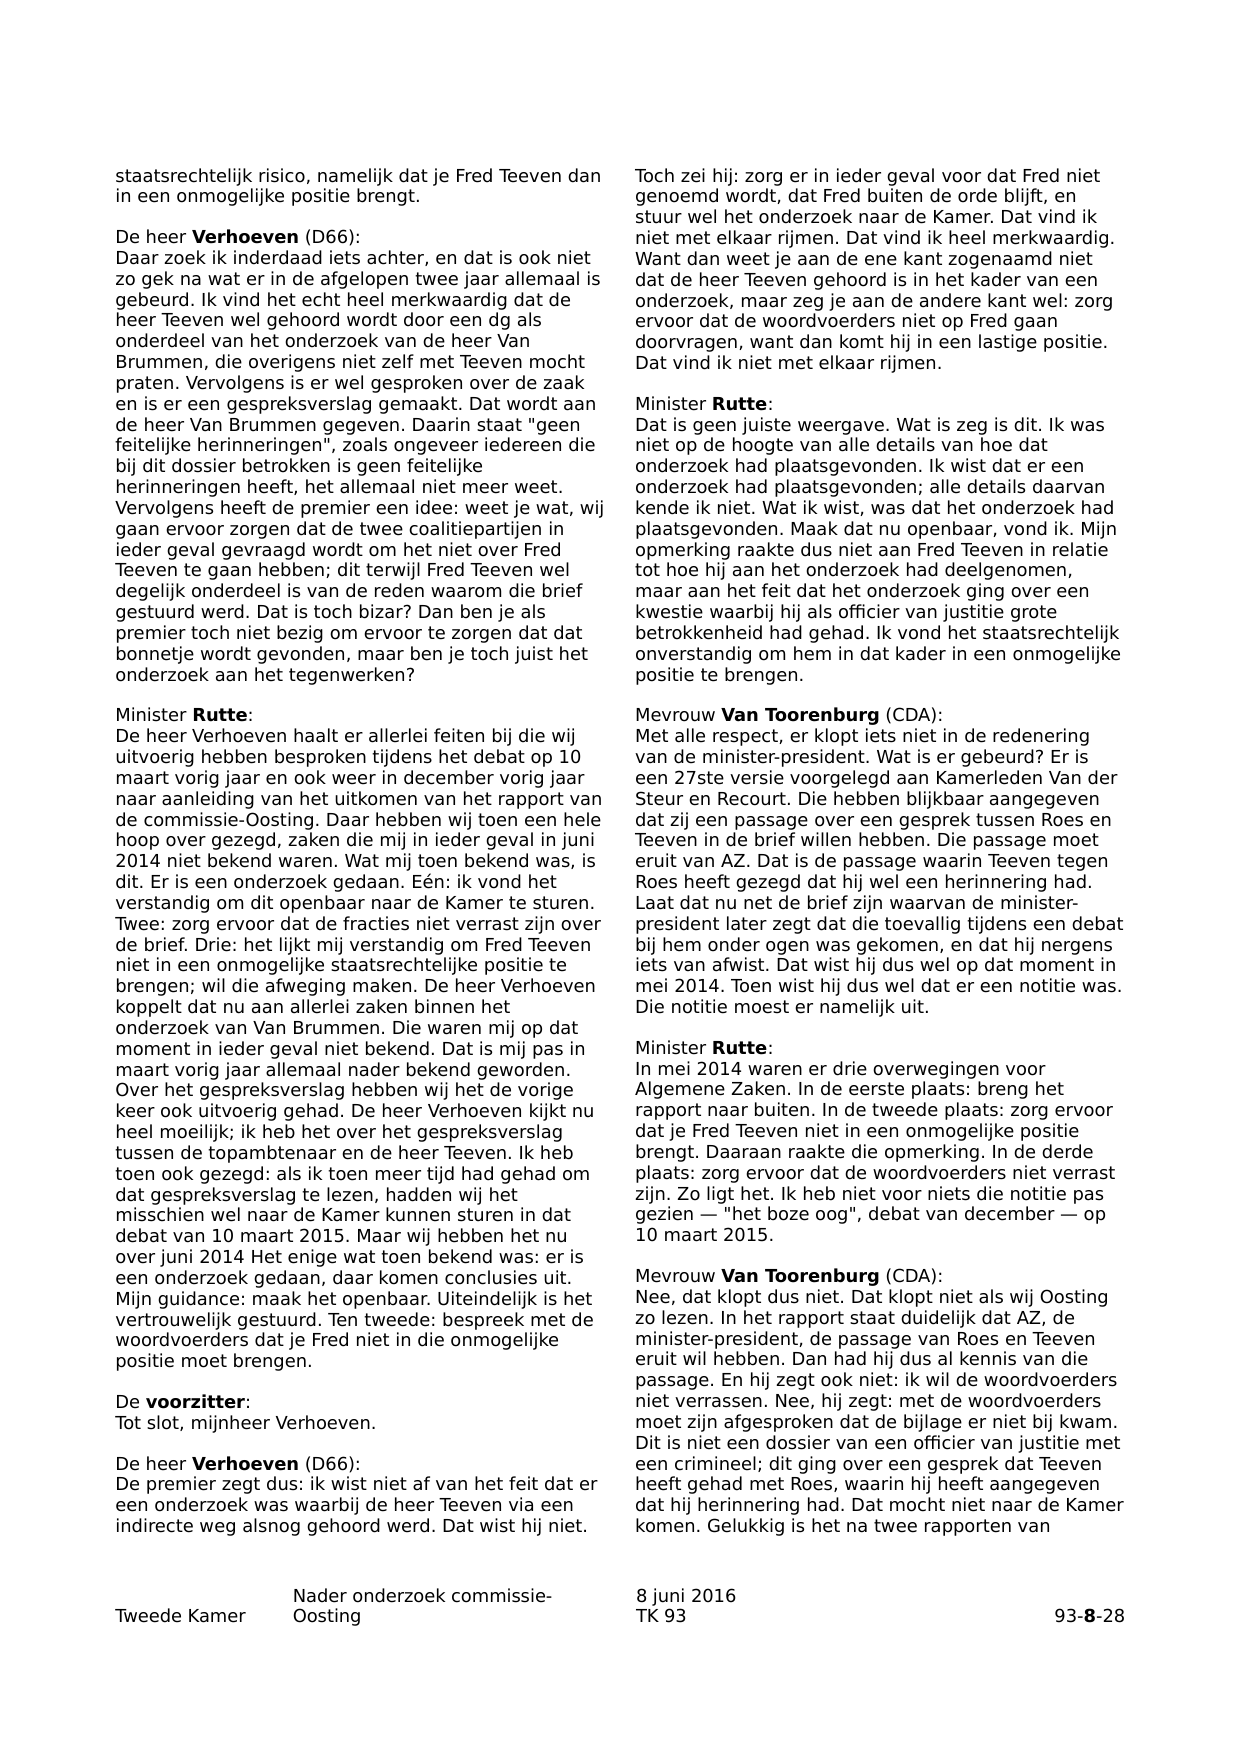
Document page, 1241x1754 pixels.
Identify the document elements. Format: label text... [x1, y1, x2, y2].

text De heer Verhoeven (D66): [115, 227, 605, 248]
text Daar zoek ik inderdaad iets achter, en dat is ook niet zo gek na wat er in de afgelopen twee jaar allemaal is gebeurd. Ik vind het echt heel merkwaardig dat de heer Teeven wel gehoord wordt door een dg als onderdeel van het onderzoek van de heer Van Brummen, die overigens niet zelf met Teeven mocht praten. Vervolgens is er wel gesproken over de zaak en is er een gespreksverslag gemaakt. Dat wordt aan de heer Van Brummen gegeven. Daarin staat "geen feitelijke herinneringen", zoals ongeveer iedereen die bij dit dossier betrokken is geen feitelijke herinneringen heeft, het allemaal niet meer weet. Vervolgens heeft de premier een idee: weet je wat, wij gaan ervoor zorgen dat de twee coalitiepartijen in ieder geval gevraagd wordt om het niet over Fred Teeven te gaan hebben; dit terwijl Fred Teeven wel degelijk onderdeel is van de reden waarom die brief gestuurd werd. Dat is toch bizar? Dan ben je als premier toch niet bezig om ervoor te zorgen dat dat bonnetje wordt gevonden, maar ben je toch juist het onderzoek aan het tegenwerken? [115, 248, 605, 685]
text Mevrouw Van Toorenburg (CDA): [635, 1266, 1125, 1287]
text De voorzitter: [115, 1392, 605, 1412]
text Met alle respect, er klopt iets niet in de redenering van de minister-president. Wat is er gebeurd? Er is een 27ste versie voorgelegd aan Kamerleden Van der Steur en Recourt. Die hebben blijkbaar aangegeven dat zij een passage over een gesprek tussen Roes en Teeven in de brief willen hebben. Die passage moet eruit van AZ. Dat is de passage waarin Teeven tegen Roes heeft gezegd dat hij wel een herinnering had. Laat dat nu net de brief zijn waarvan de minister-president later zegt dat die toevallig tijdens een debat bij hem onder ogen was gekomen, en dat hij nergens iets van afwist. Dat wist hij dus wel op dat moment in mei 2014. Toen wist hij dus wel dat er een notitie was. Die notitie moest er namelijk uit. [635, 726, 1125, 1018]
text Mevrouw Van Toorenburg (CDA): [635, 705, 1125, 726]
text Toch zei hij: zorg er in ieder geval voor dat Fred niet genoemd wordt, dat Fred buiten de orde blijft, en stuur wel het onderzoek naar de Kamer. Dat vind ik niet met elkaar rijmen. Dat vind ik heel merkwaardig. Want dan weet je aan de ene kant zogenaamd niet dat de heer Teeven gehoord is in het kader van een onderzoek, maar zeg je aan de andere kant wel: zorg ervoor dat de woordvoerders niet op Fred gaan doorvragen, want dan komt hij in een lastige positie. Dat vind ik niet met elkaar rijmen. [635, 165, 1125, 374]
text Dat is geen juiste weergave. Wat is zeg is dit. Ik was niet op de hoogte van alle details van hoe dat onderzoek had plaatsgevonden. Ik wist dat er een onderzoek had plaatsgevonden; alle details daarvan kende ik niet. Wat ik wist, was dat het onderzoek had plaatsgevonden. Maak dat nu openbaar, vond ik. Mijn opmerking raakte dus niet aan Fred Teeven in relatie tot hoe hij aan het onderzoek had deelgenomen, maar aan het feit dat het onderzoek ging over een kwestie waarbij hij als officier van justitie grote betrokkenheid had gehad. Ik vond het staatsrechtelijk onverstandig om hem in dat kader in een onmogelijke positie te brengen. [635, 414, 1125, 685]
text De heer Verhoeven (D66): [115, 1453, 605, 1474]
text Tot slot, mijnheer Verhoeven. [115, 1412, 605, 1433]
text Minister Rutte: [635, 1038, 1125, 1058]
text De premier zegt dus: ik wist niet af van het feit dat er een onderzoek was waarbij de heer Teeven via een indirecte weg alsnog gehoord werd. Dat wist hij niet. [115, 1474, 605, 1537]
text Minister Rutte: [635, 394, 1125, 414]
text staatsrechtelijk risico, namelijk dat je Fred Teeven dan in een onmogelijke positie brengt. [115, 165, 605, 207]
text In mei 2014 waren er drie overwegingen voor Algemene Zaken. In de eerste plaats: breng het rapport naar buiten. In de tweede plaats: zorg ervoor dat je Fred Teeven niet in een onmogelijke positie brengt. Daaraan raakte die opmerking. In de derde plaats: zorg ervoor dat de woordvoerders niet verrast zijn. Zo ligt het. Ik heb niet voor niets die notitie pas gezien — "het boze oog", debat van december — op 10 maart 2015. [635, 1058, 1125, 1246]
text De heer Verhoeven haalt er allerlei feiten bij die wij uitvoerig hebben besproken tijdens het debat op 10 maart vorig jaar en ook weer in december vorig jaar naar aanleiding van het uitkomen van het rapport van de commissie-Oosting. Daar hebben wij toen een hele hoop over gezegd, zaken die mij in ieder geval in juni 2014 niet bekend waren. Wat mij toen bekend was, is dit. Er is een onderzoek gedaan. Eén: ik vond het verstandig om dit openbaar naar de Kamer te sturen. Twee: zorg ervoor dat de fracties niet verrast zijn over de brief. Drie: het lijkt mij verstandig om Fred Teeven niet in een onmogelijke staatsrechtelijke positie te brengen; wil die afweging maken. De heer Verhoeven koppelt dat nu aan allerlei zaken binnen het onderzoek van Van Brummen. Die waren mij op dat moment in ieder geval niet bekend. Dat is mij pas in maart vorig jaar allemaal nader bekend geworden. Over het gespreksverslag hebben wij het de vorige keer ook uitvoerig gehad. De heer Verhoeven kijkt nu heel moeilijk; ik heb het over het gespreksverslag tussen de topambtenaar en de heer Teeven. Ik heb toen ook gezegd: als ik toen meer tijd had gehad om dat gespreksverslag te lezen, hadden wij het misschien wel naar de Kamer kunnen sturen in dat debat van 10 maart 2015. Maar wij hebben het nu over juni 2014 Het enige wat toen bekend was: er is een onderzoek gedaan, daar komen conclusies uit. Mijn guidance: maak het openbaar. Uiteindelijk is het vertrouwelijk gestuurd. Ten tweede: bespreek met de woordvoerders dat je Fred niet in die onmogelijke positie moet brengen. [115, 726, 605, 1372]
text Minister Rutte: [115, 705, 605, 726]
text Nee, dat klopt dus niet. Dat klopt niet als wij Oosting zo lezen. In het rapport staat duidelijk dat AZ, de minister-president, de passage van Roes en Teeven eruit wil hebben. Dan had hij dus al kennis van die passage. En hij zegt ook niet: ik wil de woordvoerders niet verrassen. Nee, hij zegt: met de woordvoerders moet zijn afgesproken dat de bijlage er niet bij kwam. Dit is niet een dossier van een officier van justitie met een crimineel; dit ging over een gesprek dat Teeven heeft gehad met Roes, waarin hij heeft aangegeven dat hij herinnering had. Dat mocht niet naar de Kamer komen. Gelukkig is het na twee rapporten van [635, 1287, 1125, 1537]
